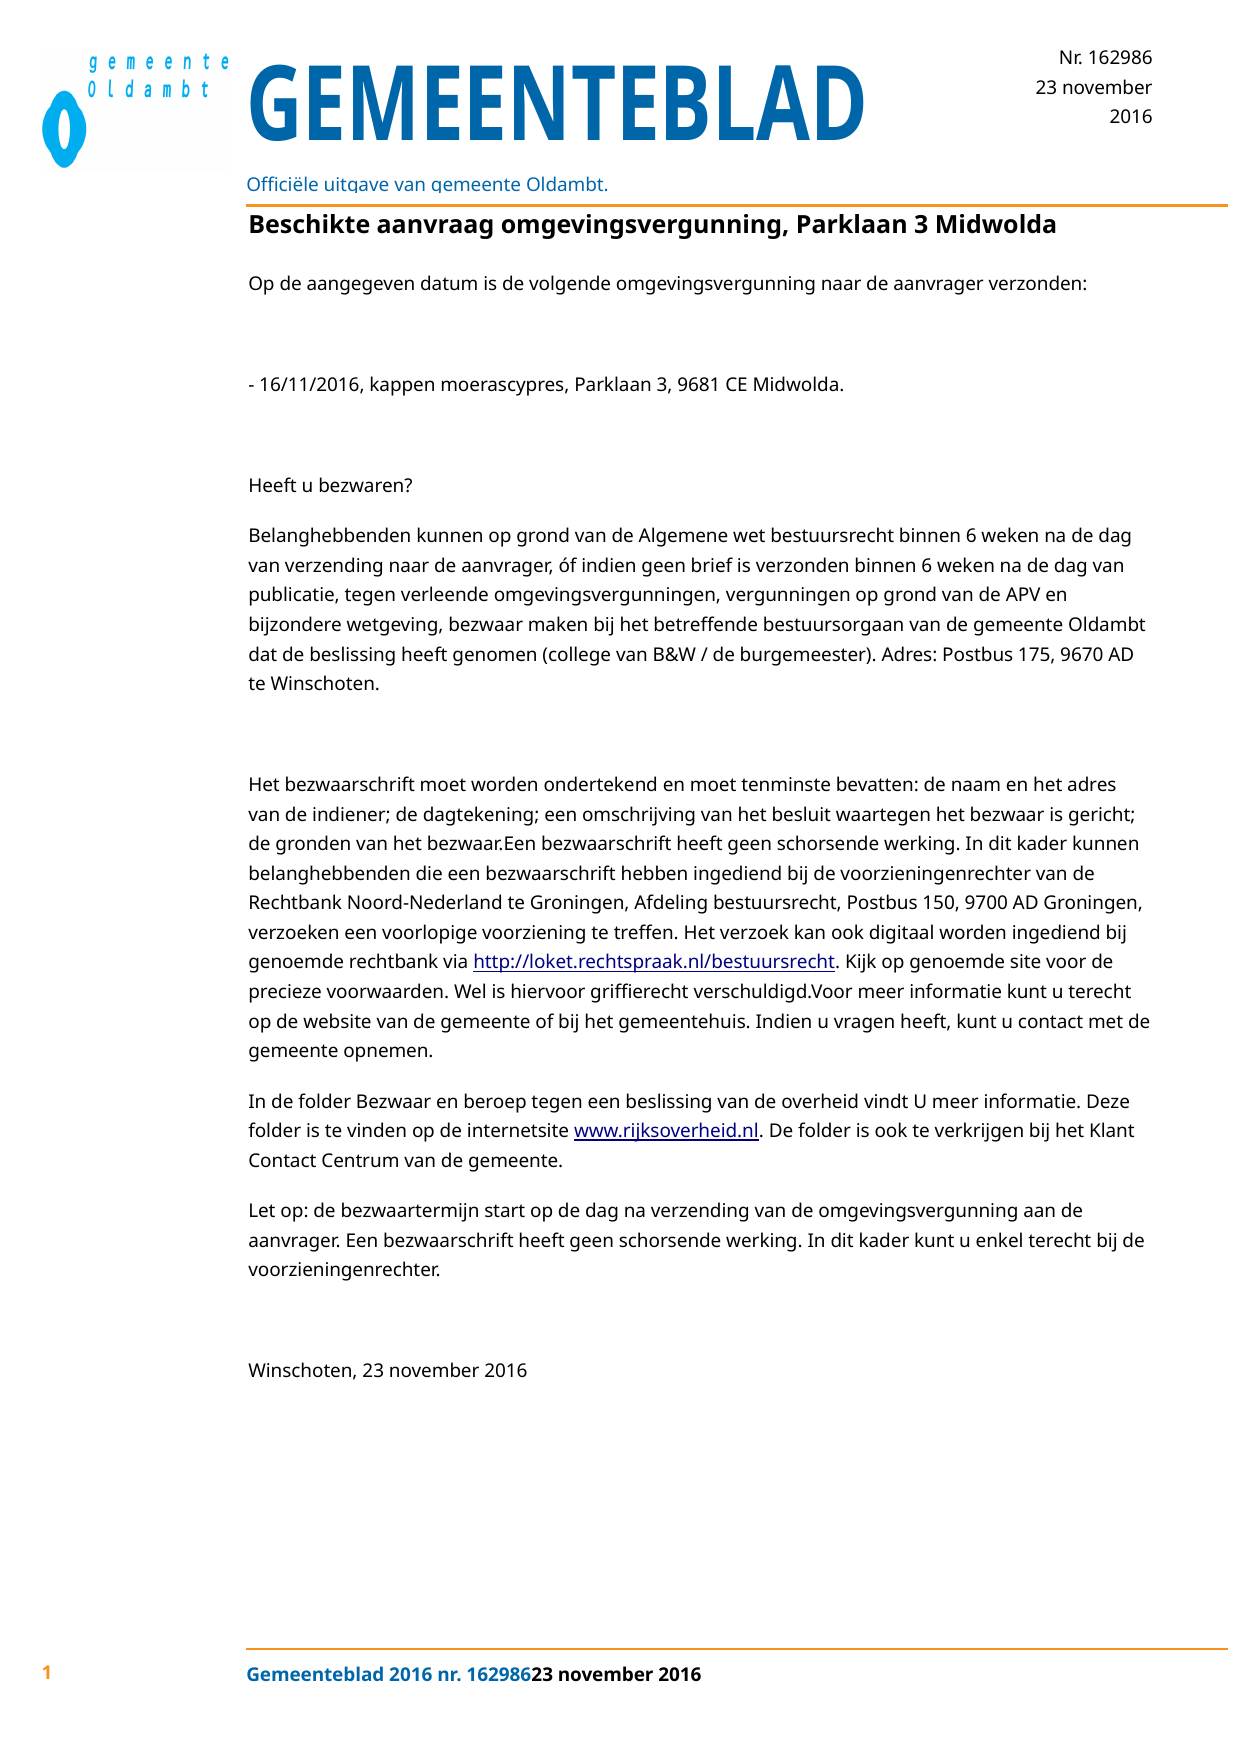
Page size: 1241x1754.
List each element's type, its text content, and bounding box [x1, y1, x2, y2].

picture [41, 47, 231, 172]
text Het bezwaarschrift moet worden ondertekend en moet tenminste bevatten: de naam en het adres van de indiener; de dagtekening; een omschrijving van het besluit waartegen het bezwaar is gericht; de gronden van het bezwaar.Een bezwaarschrift heeft geen schorsende werking. In dit kader kunnen belanghebbenden die een bezwaarschrift hebben ingediend bij de voorzieningenrechter van de Rechtbank Noord-Nederland te Groningen, Afdeling bestuursrecht, Postbus 150, 9700 AD Groningen, verzoeken een voorlopige voorziening te treffen. Het verzoek kan ook digitaal worden ingediend bij genoemde rechtbank via http://loket.rechtspraak.nl/bestuursrecht. Kijk op genoemde site voor de precieze voorwaarden. Wel is hiervoor griffierecht verschuldigd.Voor meer informatie kunt u terecht op de website van de gemeente of bij het gemeentehuis. Indien u vragen heeft, kunt u contact met de gemeente opnemen. [248, 771, 1152, 1063]
text Op de aangegeven datum is de volgende omgevingsvergunning naar de aanvrager verzonden: [248, 270, 1152, 296]
text Heeft u bezwaren? [248, 472, 1152, 498]
text In de folder Bezwaar en beroep tegen een beslissing van de overheid vindt U meer informatie. Deze folder is te vinden op de internetsite www.rijksoverheid.nl. De folder is ook te verkrijgen bij het Klant Contact Centrum van de gemeente. [248, 1088, 1152, 1173]
text Belanghebbenden kunnen op grond van de Algemene wet bestuursrecht binnen 6 weken na de dag van verzending naar de aanvrager, óf indien geen brief is verzonden binnen 6 weken na de dag van publicatie, tegen verleende omgevingsvergunningen, vergunningen op grond van de APV en bijzondere wetgeving, bezwaar maken bij het betreffende bestuursorgaan van de gemeente Oldambt dat de beslissing heeft genomen (college van B&W / de burgemeester). Adres: Postbus 175, 9670 AD te Winschoten. [248, 522, 1152, 696]
text Beschikte aanvraag omgevingsvergunning, Parklaan 3 Midwolda [248, 207, 1152, 241]
text Let op: de bezwaartermijn start op de dag na verzending van de omgevingsvergunning aan de aanvrager. Een bezwaarschrift heeft geen schorsende werking. In dit kader kunt u enkel terecht bij de voorzieningenrechter. [248, 1197, 1152, 1282]
text Winschoten, 23 november 2016 [248, 1357, 1152, 1383]
text - 16/11/2016, kappen moerascypres, Parklaan 3, 9681 CE Midwolda. [248, 371, 1152, 397]
